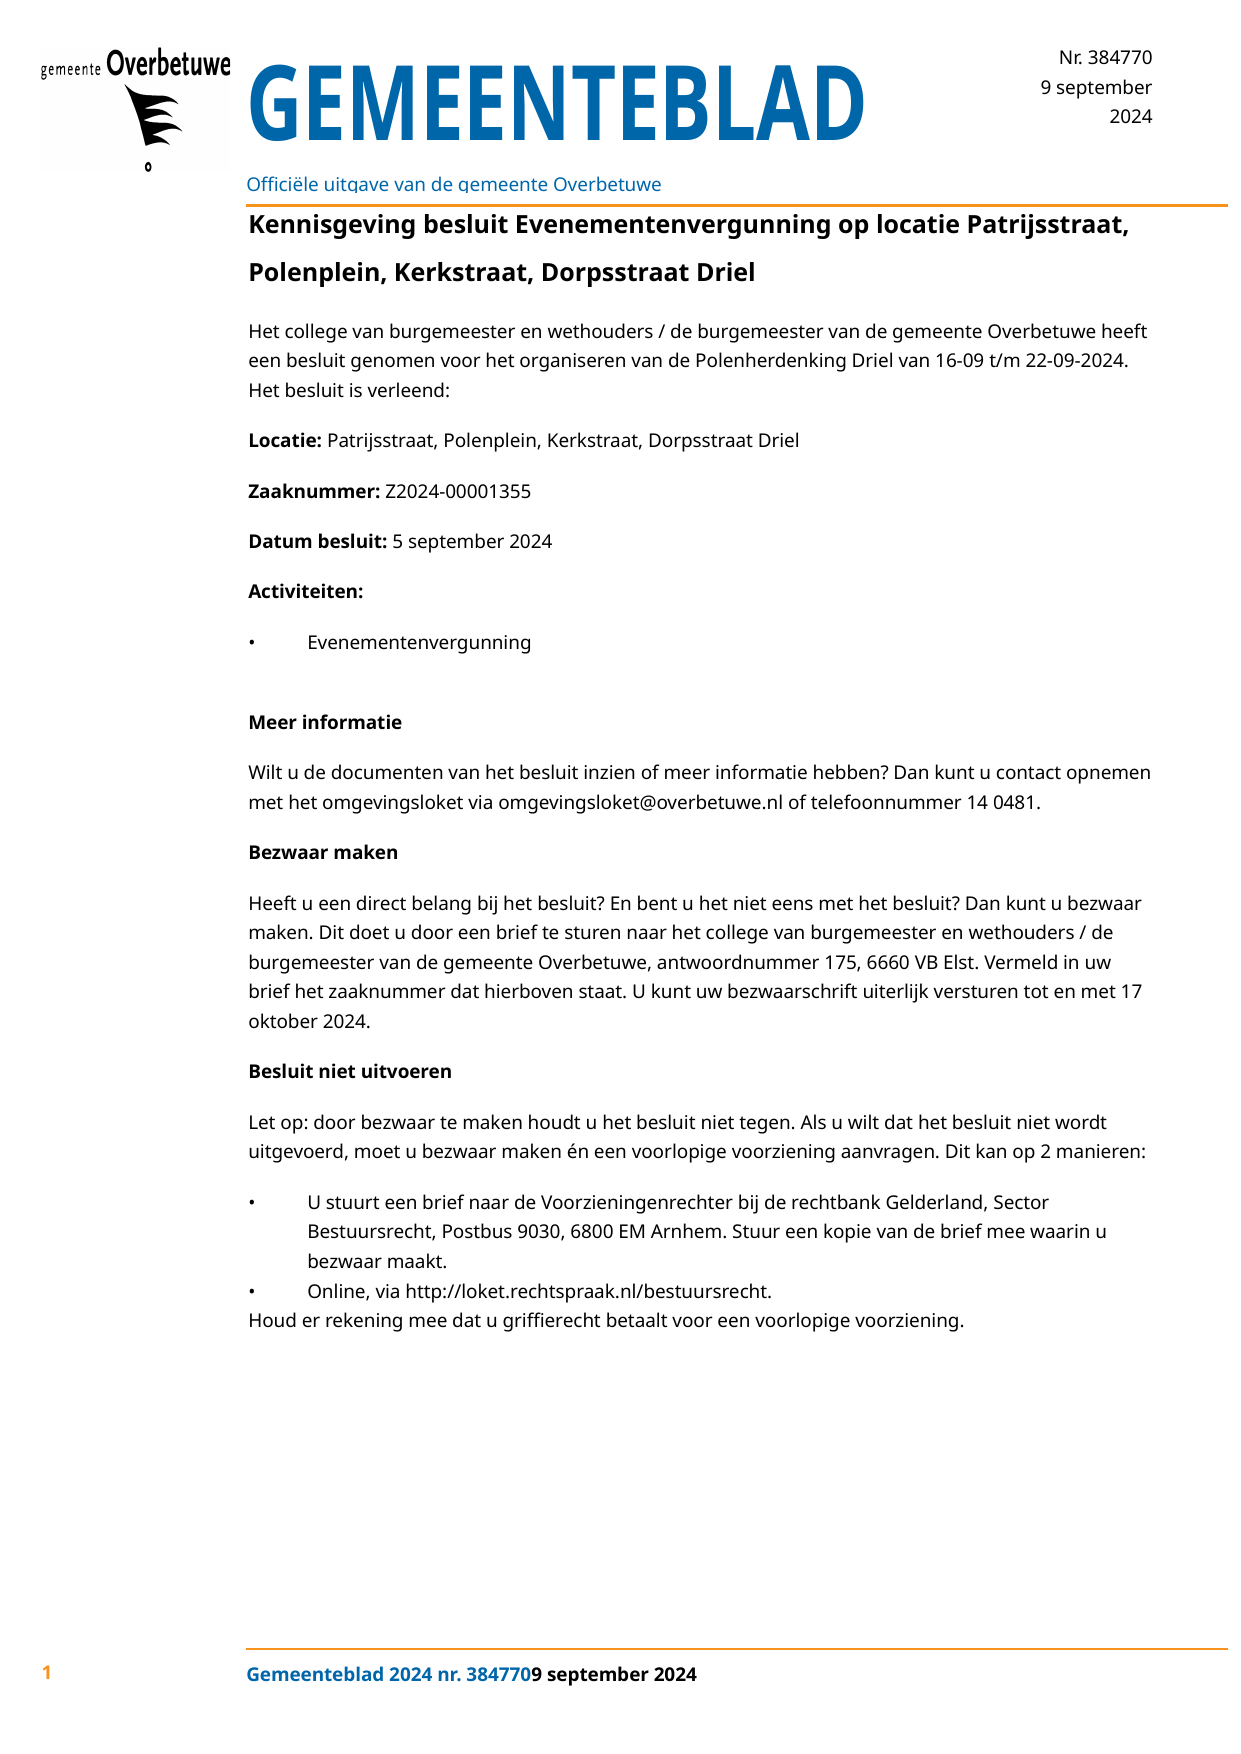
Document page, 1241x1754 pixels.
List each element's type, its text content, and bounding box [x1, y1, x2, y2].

text Kennisgeving besluit Evenementenvergunning op locatie Patrijsstraat, Polenplein, Kerkstraat, Dorpsstraat Driel [248, 207, 1152, 288]
text Heeft u een direct belang bij het besluit? En bent u het niet eens met het besluit? Dan kunt u bezwaar maken. Dit doet u door een brief te sturen naar het college van burgemeester en wethouders / de burgemeester van de gemeente Overbetuwe, antwoordnummer 175, 6660 VB Elst. Vermeld in uw brief het zaaknummer dat hierboven staat. U kunt uw bezwaarschrift uiterlijk versturen tot en met 17 oktober 2024. [248, 890, 1152, 1034]
text Houd er rekening mee dat u griffierecht betaalt voor een voorlopige voorziening. [248, 1307, 1152, 1333]
text Zaaknummer: Z2024-00001355 [248, 478, 1152, 504]
text Activiteiten: [248, 579, 1152, 604]
text Datum besluit: 5 september 2024 [248, 528, 1152, 554]
picture [41, 47, 231, 172]
text Meer informatie [248, 709, 1152, 735]
text Bezwaar maken [248, 839, 1152, 865]
list U stuurt een brief naar de Voorzieningenrechter bij de rechtbank Gelderland, Sector Bestuursrecht, Postbus 9030, 6800 EM Arnhem. Stuur een kopie van de brief mee waarin u bezwaar maakt. [248, 1189, 1152, 1274]
text Locatie: Patrijsstraat, Polenplein, Kerkstraat, Dorpsstraat Driel [248, 427, 1152, 453]
text Wilt u de documenten van het besluit inzien of meer informatie hebben? Dan kunt u contact opnemen met het omgevingsloket via omgevingsloket@overbetuwe.nl of telefoonnummer 14 0481. [248, 759, 1152, 815]
list Online, via http://loket.rechtspraak.nl/bestuursrecht. [248, 1278, 1152, 1304]
list Evenementenvergunning [248, 629, 1152, 655]
text Besluit niet uitvoeren [248, 1059, 1152, 1084]
text Het college van burgemeester en wethouders / de burgemeester van de gemeente Overbetuwe heeft een besluit genomen voor het organiseren van de Polenherdenking Driel van 16-09 t/m 22-09-2024. Het besluit is verleend: [248, 318, 1152, 403]
text Let op: door bezwaar te maken houdt u het besluit niet tegen. Als u wilt dat het besluit niet wordt uitgevoerd, moet u bezwaar maken én een voorlopige voorziening aanvragen. Dit kan op 2 manieren: [248, 1109, 1152, 1164]
